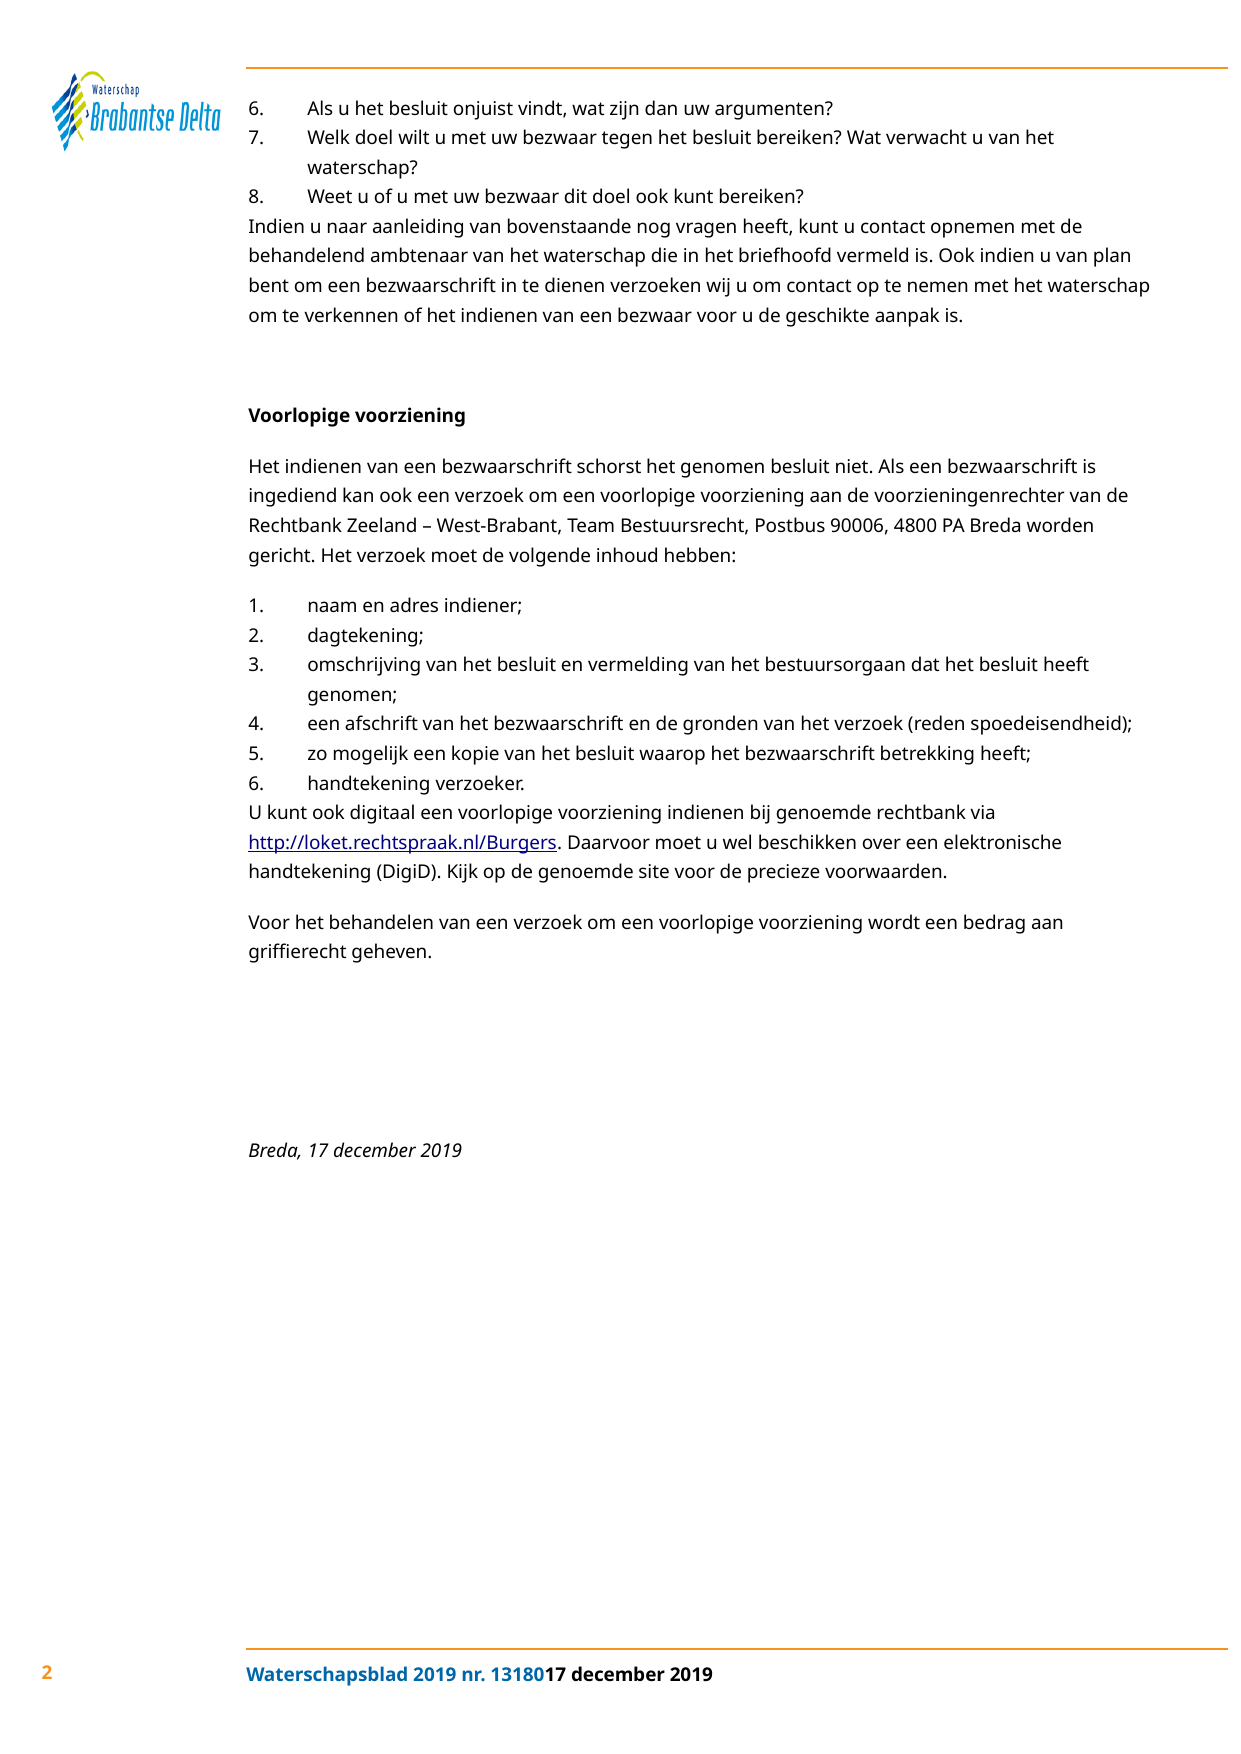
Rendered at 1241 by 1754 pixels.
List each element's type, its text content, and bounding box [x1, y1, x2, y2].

picture [41, 47, 231, 172]
list dagtekening; [248, 622, 1152, 648]
list zo mogelijk een kopie van het besluit waarop het bezwaarschrift betrekking heeft; [248, 740, 1152, 766]
list handtekening verzoeker. [248, 770, 1152, 796]
text Het indienen van een bezwaarschrift schorst het genomen besluit niet. Als een bezwaarschrift is ingediend kan ook een verzoek om een voorlopige voorziening aan de voorzieningenrechter van de Rechtbank Zeeland – West-Brabant, Team Bestuursrecht, Postbus 90006, 4800 PA Breda worden gericht. Het verzoek moet de volgende inhoud hebben: [248, 453, 1152, 568]
list een afschrift van het bezwaarschrift en de gronden van het verzoek (reden spoedeisendheid); [248, 711, 1152, 736]
list naam en adres indiener; [248, 592, 1152, 618]
list Weet u of u met uw bezwaar dit doel ook kunt bereiken? [248, 183, 1152, 209]
text Voorlopige voorziening [248, 403, 1152, 428]
text Indien u naar aanleiding van bovenstaande nog vragen heeft, kunt u contact opnemen met de behandelend ambtenaar van het waterschap die in het briefhoofd vermeld is. Ook indien u van plan bent om een bezwaarschrift in te dienen verzoeken wij u om contact op te nemen met het waterschap om te verkennen of het indienen van een bezwaar voor u de geschikte aanpak is. [248, 213, 1152, 328]
list omschrijving van het besluit en vermelding van het bestuursorgaan dat het besluit heeft genomen; [248, 651, 1152, 707]
text Breda, 17 december 2019 [248, 1138, 1152, 1163]
list Als u het besluit onjuist vindt, wat zijn dan uw argumenten? [248, 95, 1152, 121]
list Welk doel wilt u met uw bezwaar tegen het besluit bereiken? Wat verwacht u van het waterschap? [248, 124, 1152, 180]
text Voor het behandelen van een verzoek om een voorlopige voorziening wordt een bedrag aan griffierecht geheven. [248, 909, 1152, 964]
text U kunt ook digitaal een voorlopige voorziening indienen bij genoemde rechtbank via http://loket.rechtspraak.nl/Burgers. Daarvoor moet u wel beschikken over een elektronische handtekening (DigiD). Kijk op de genoemde site voor de precieze voorwaarden. [248, 799, 1152, 884]
